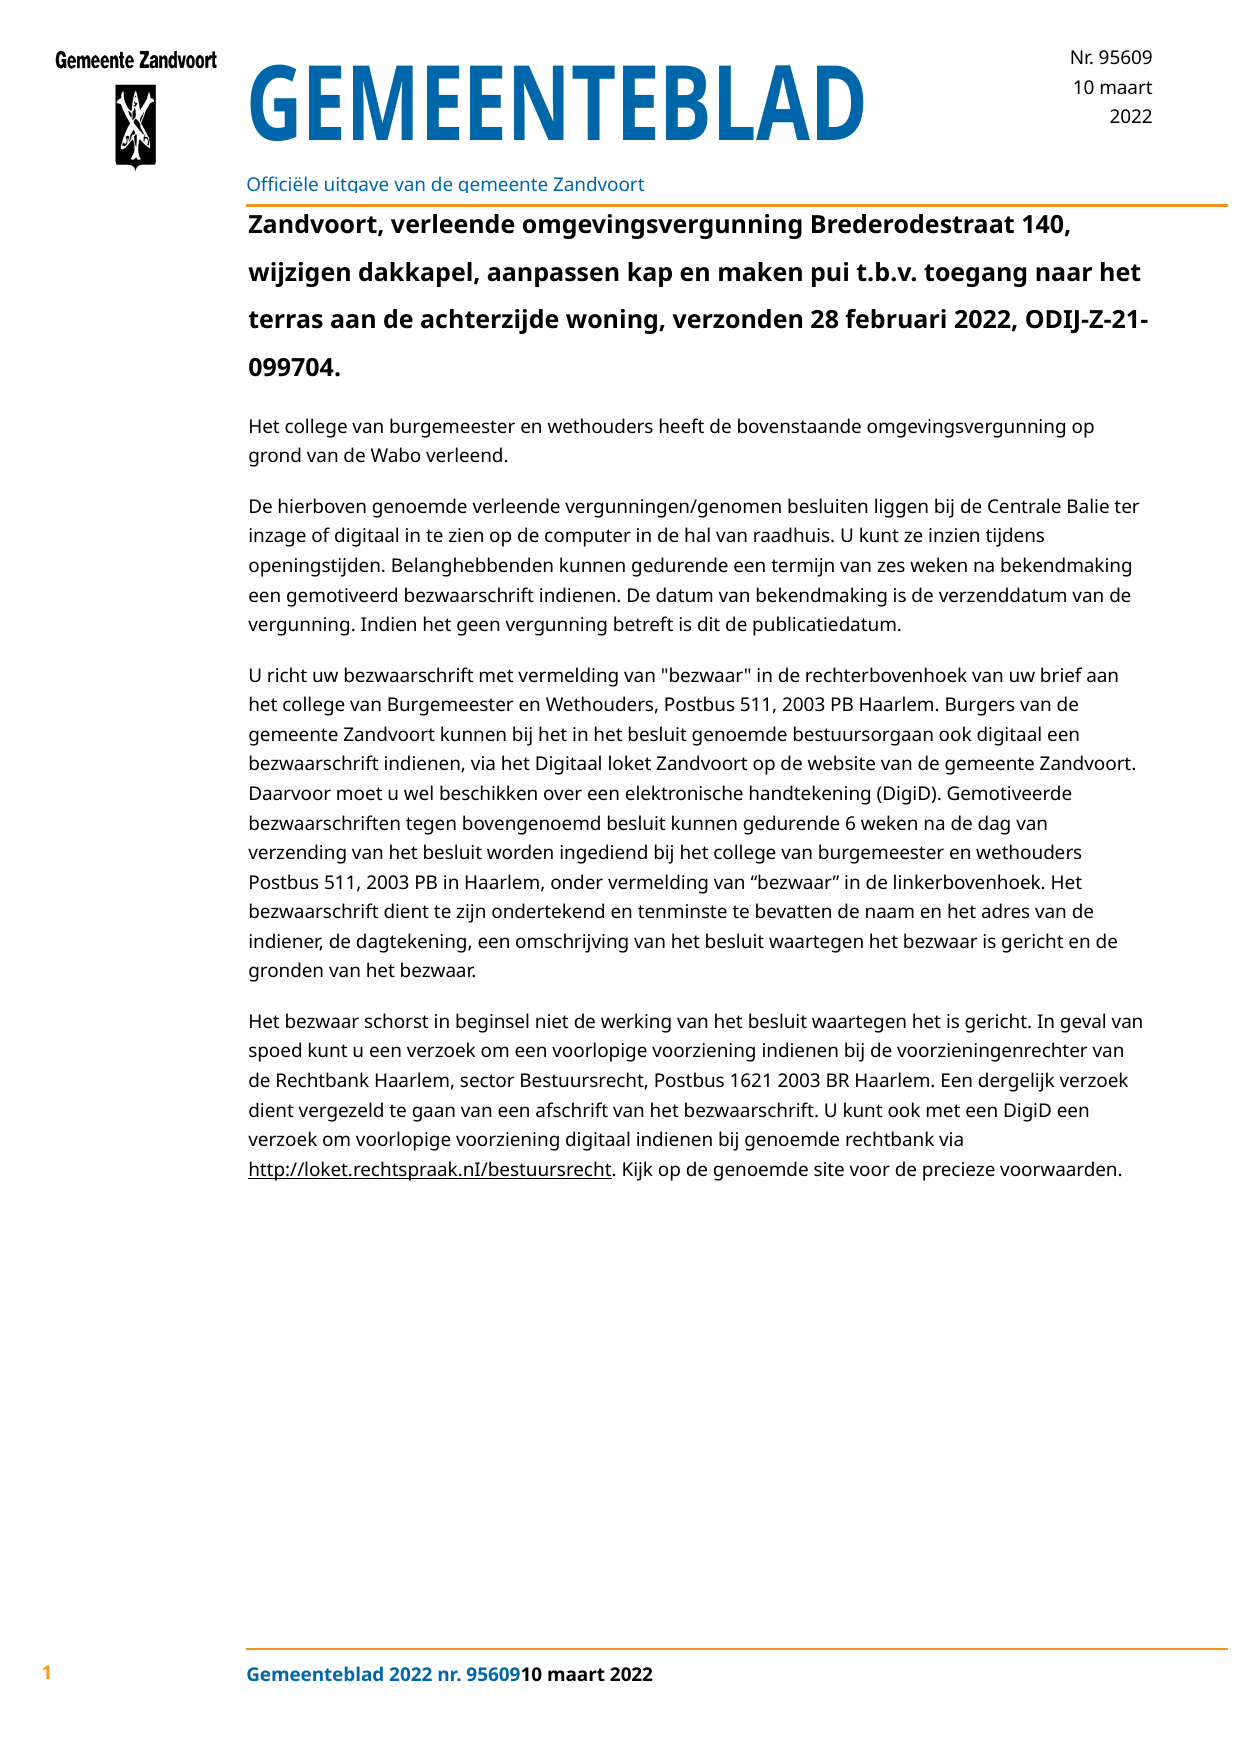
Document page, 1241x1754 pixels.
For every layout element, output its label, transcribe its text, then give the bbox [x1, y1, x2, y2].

text U richt uw bezwaarschrift met vermelding van "bezwaar" in de rechterbovenhoek van uw brief aan het college van Burgemeester en Wethouders, Postbus 511, 2003 PB Haarlem. Burgers van de gemeente Zandvoort kunnen bij het in het besluit genoemde bestuursorgaan ook digitaal een bezwaarschrift indienen, via het Digitaal loket Zandvoort op de website van de gemeente Zandvoort. Daarvoor moet u wel beschikken over een elektronische handtekening (DigiD). Gemotiveerde bezwaarschriften tegen bovengenoemd besluit kunnen gedurende 6 weken na de dag van verzending van het besluit worden ingediend bij het college van burgemeester en wethouders Postbus 511, 2003 PB in Haarlem, onder vermelding van “bezwaar” in de linkerbovenhoek. Het bezwaarschrift dient te zijn ondertekend en tenminste te bevatten de naam en het adres van de indiener, de dagtekening, een omschrijving van het besluit waartegen het bezwaar is gericht en de gronden van het bezwaar. [248, 662, 1152, 983]
picture [41, 47, 231, 172]
text Het college van burgemeester en wethouders heeft de bovenstaande omgevingsvergunning op grond van de Wabo verleend. [248, 413, 1152, 468]
text Het bezwaar schorst in beginsel niet de werking van het besluit waartegen het is gericht. In geval van spoed kunt u een verzoek om een voorlopige voorziening indienen bij de voorzieningenrechter van de Rechtbank Haarlem, sector Bestuursrecht, Postbus 1621 2003 BR Haarlem. Een dergelijk verzoek dient vergezeld te gaan van een afschrift van het bezwaarschrift. U kunt ook met een DigiD een verzoek om voorlopige voorziening digitaal indienen bij genoemde rechtbank via http://loket.rechtspraak.nI/bestuursrecht. Kijk op de genoemde site voor de precieze voorwaarden. [248, 1008, 1152, 1182]
text De hierboven genoemde verleende vergunningen/genomen besluiten liggen bij de Centrale Balie ter inzage of digitaal in te zien op de computer in de hal van raadhuis. U kunt ze inzien tijdens openingstijden. Belanghebbenden kunnen gedurende een termijn van zes weken na bekendmaking een gemotiveerd bezwaarschrift indienen. De datum van bekendmaking is de verzenddatum van de vergunning. Indien het geen vergunning betreft is dit de publicatiedatum. [248, 493, 1152, 637]
text Zandvoort, verleende omgevingsvergunning Brederodestraat 140, wijzigen dakkapel, aanpassen kap en maken pui t.b.v. toegang naar het terras aan de achterzijde woning, verzonden 28 februari 2022, ODIJ-Z-21-099704. [248, 207, 1152, 384]
